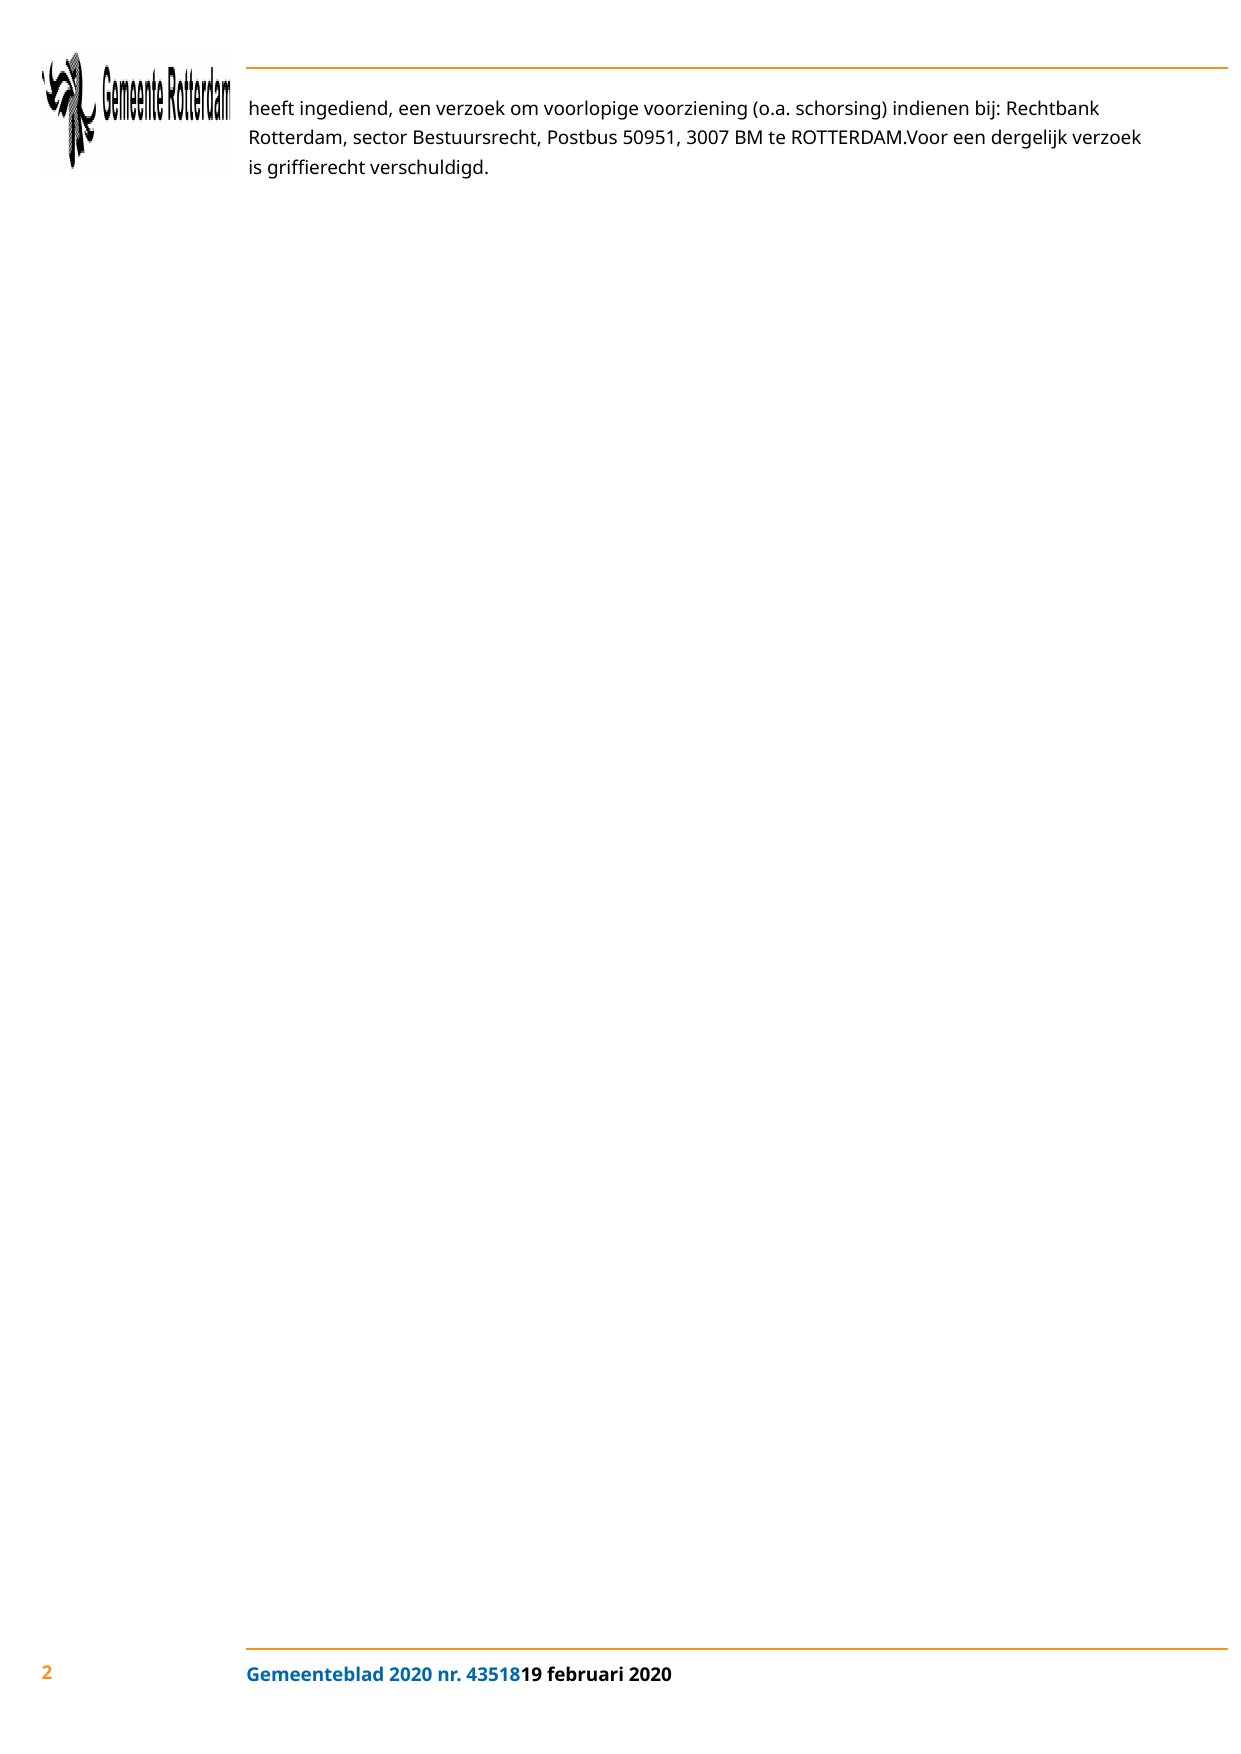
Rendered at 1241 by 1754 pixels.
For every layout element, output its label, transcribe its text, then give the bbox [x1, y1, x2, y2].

text heeft ingediend, een verzoek om voorlopige voorziening (o.a. schorsing) indienen bij: Rechtbank Rotterdam, sector Bestuursrecht, Postbus 50951, 3007 BM te ROTTERDAM.Voor een dergelijk verzoek is griffierecht verschuldigd. [248, 95, 1152, 180]
picture [41, 47, 231, 172]
